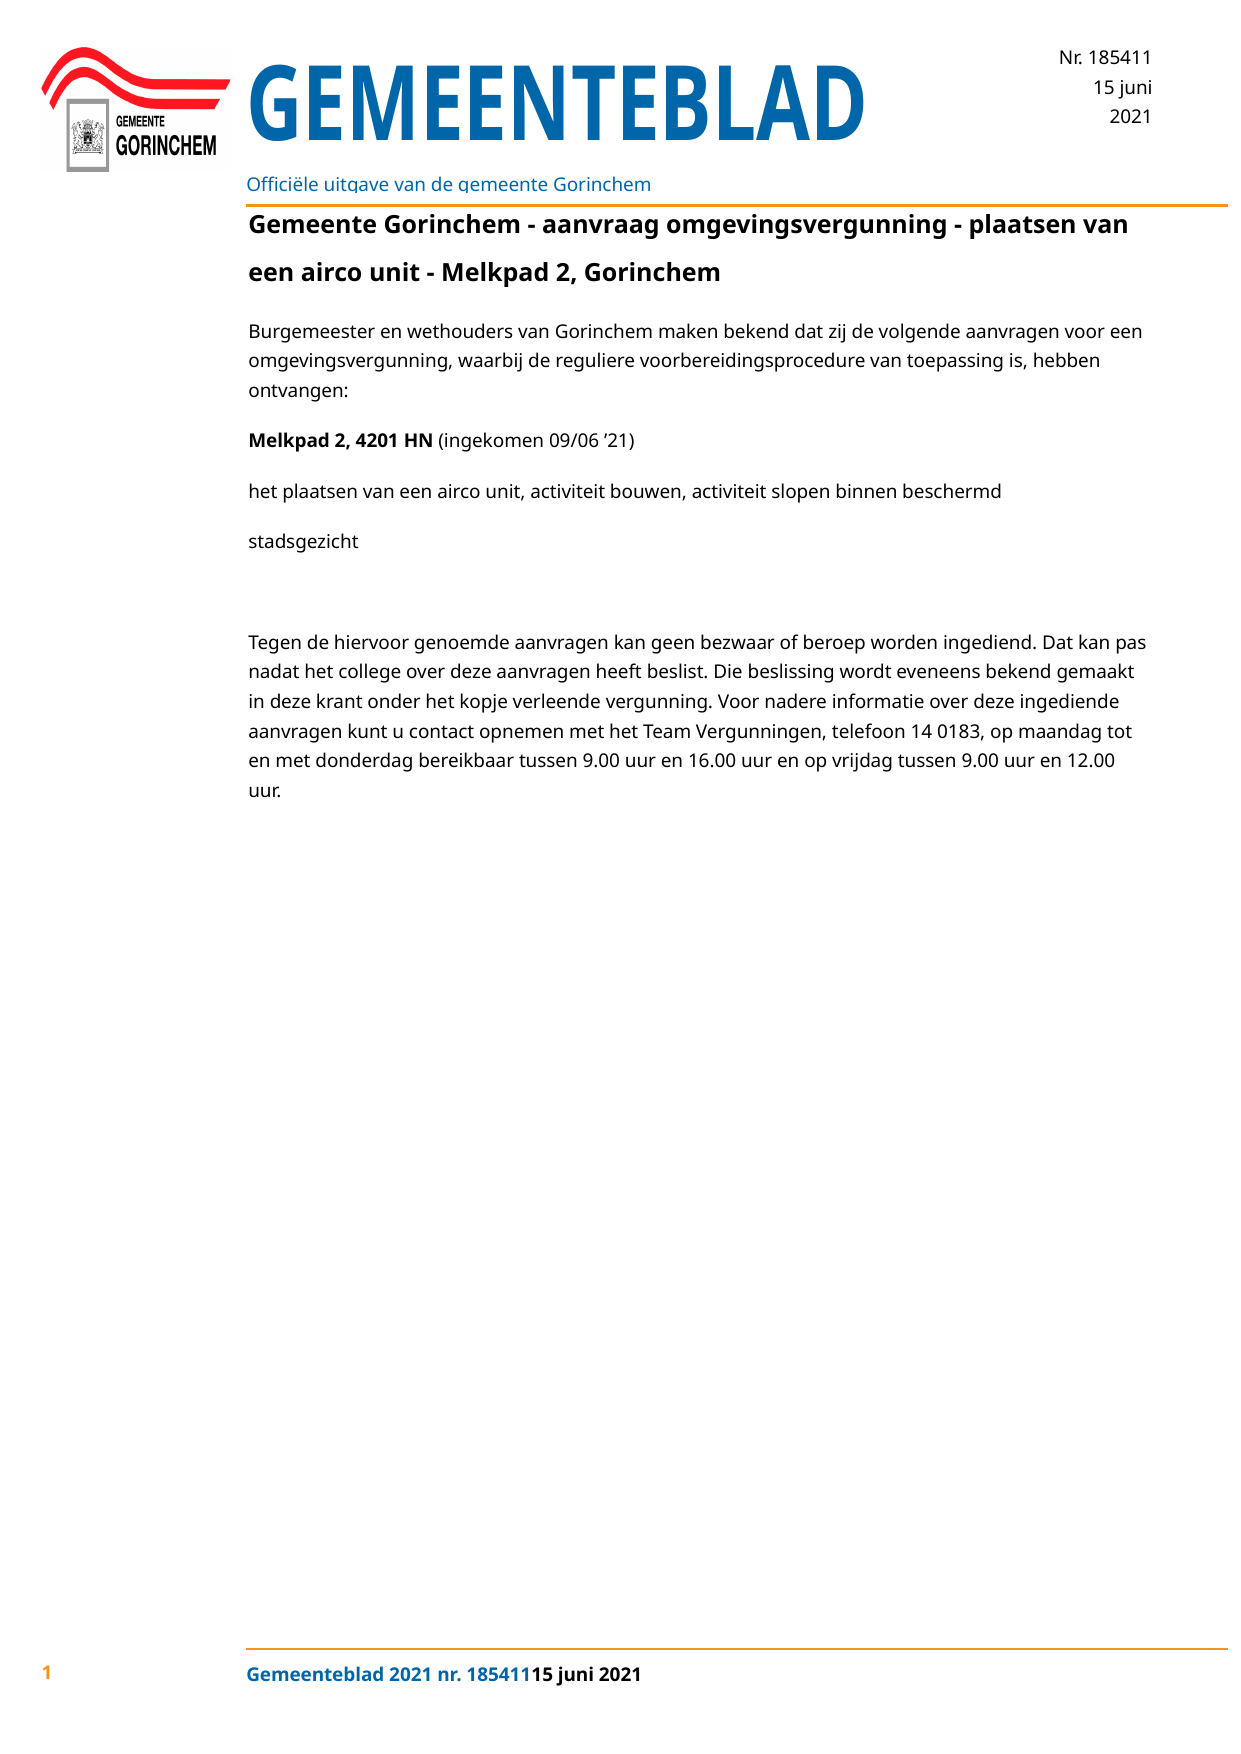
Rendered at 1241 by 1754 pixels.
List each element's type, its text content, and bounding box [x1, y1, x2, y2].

text Burgemeester en wethouders van Gorinchem maken bekend dat zij de volgende aanvragen voor een omgevingsvergunning, waarbij de reguliere voorbereidingsprocedure van toepassing is, hebben ontvangen: [248, 318, 1152, 403]
text het plaatsen van een airco unit, activiteit bouwen, activiteit slopen binnen beschermd [248, 478, 1152, 504]
text Melkpad 2, 4201 HN (ingekomen 09/06 ’21) [248, 427, 1152, 453]
text Gemeente Gorinchem - aanvraag omgevingsvergunning - plaatsen van een airco unit - Melkpad 2, Gorinchem [248, 207, 1152, 288]
text Tegen de hiervoor genoemde aanvragen kan geen bezwaar of beroep worden ingediend. Dat kan pas nadat het college over deze aanvragen heeft beslist. Die beslissing wordt eveneens bekend gemaakt in deze krant onder het kopje verleende vergunning. Voor nadere informatie over deze ingediende aanvragen kunt u contact opnemen met het Team Vergunningen, telefoon 14 0183, op maandag tot en met donderdag bereikbaar tussen 9.00 uur en 16.00 uur en op vrijdag tussen 9.00 uur en 12.00 uur. [248, 629, 1152, 803]
text stadsgezicht [248, 528, 1152, 554]
picture [41, 47, 231, 172]
